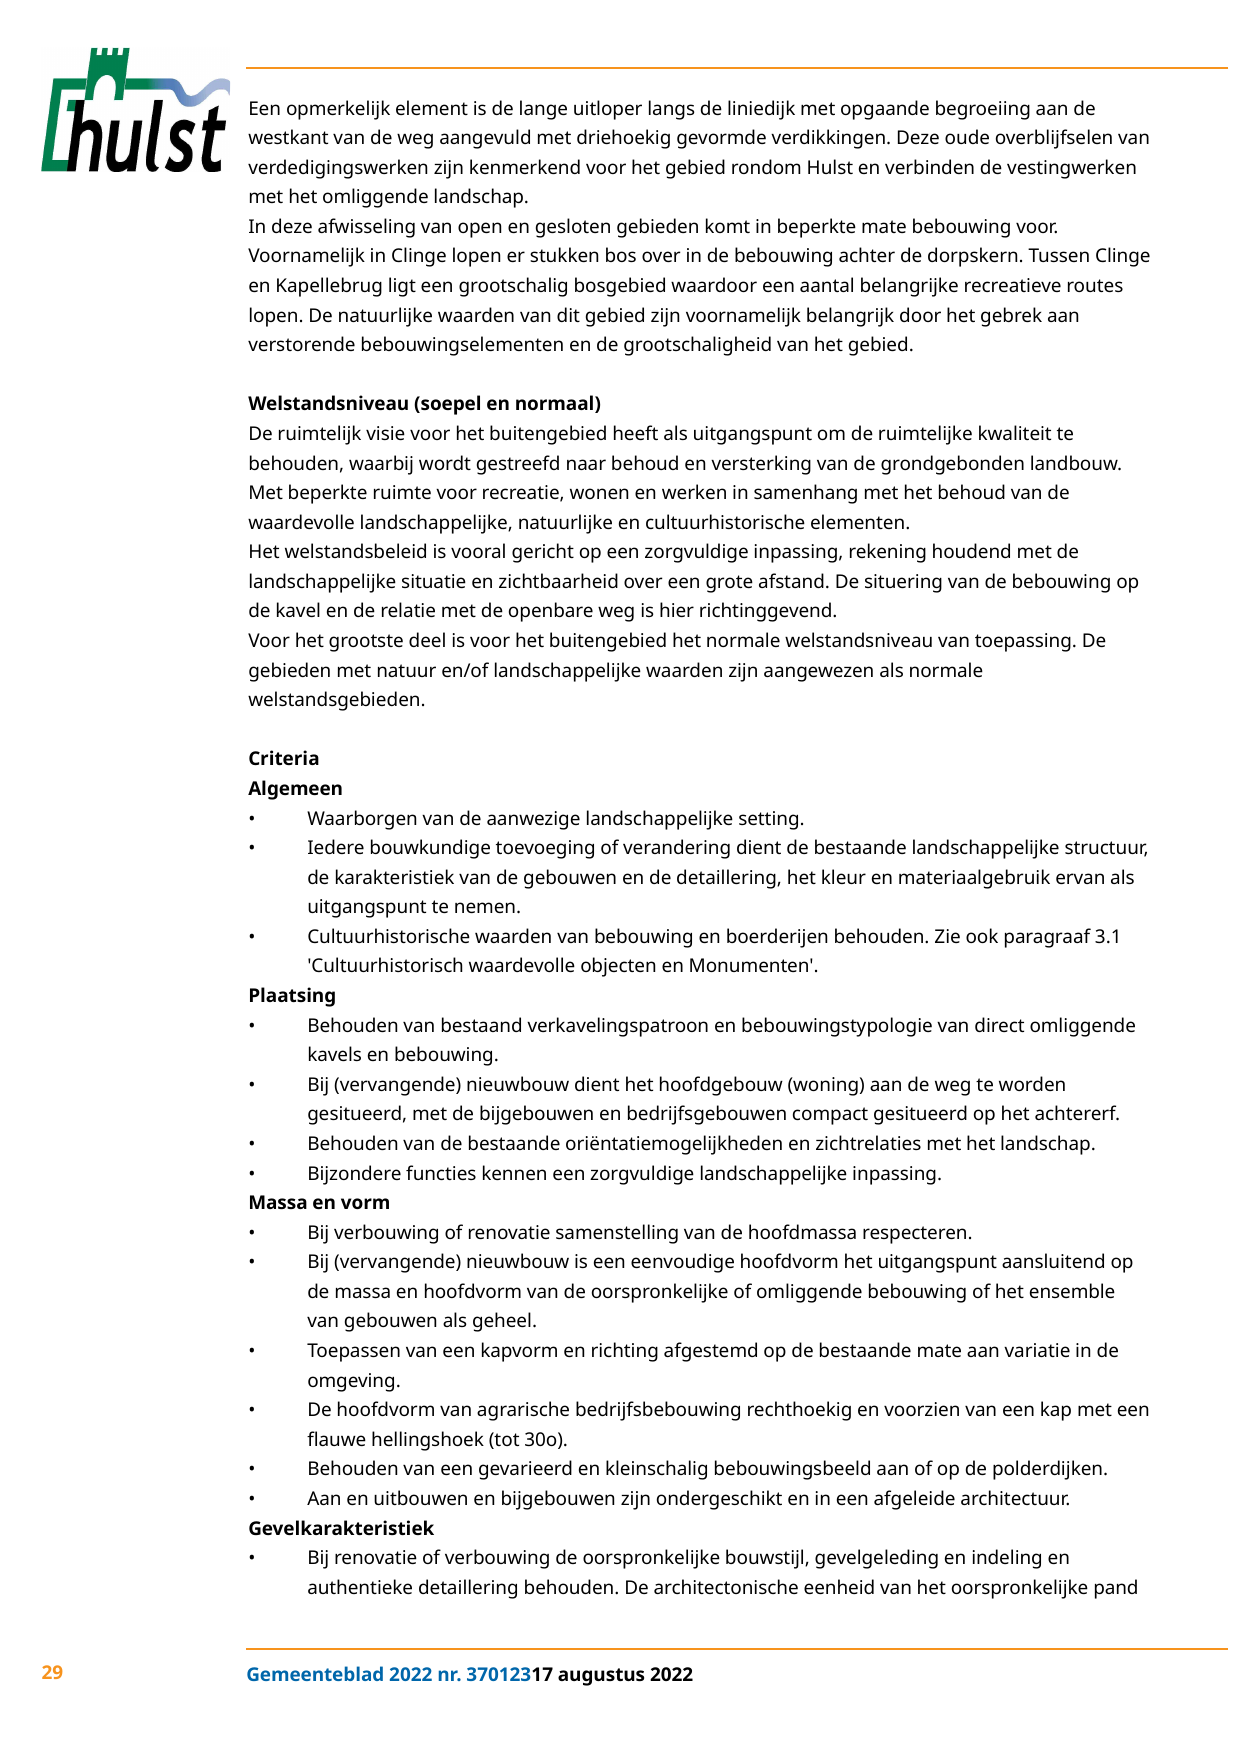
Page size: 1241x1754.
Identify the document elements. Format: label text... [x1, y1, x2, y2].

text Gevelkarakteristiek [248, 1515, 1152, 1541]
text Plaatsing [248, 982, 1152, 1008]
text Massa en vorm [248, 1189, 1152, 1215]
list Bij renovatie of verbouwing de oorspronkelijke bouwstijl, gevelgeleding en indeling en authentieke detaillering behouden. De architectonische eenheid van het oorspronkelijke pand [248, 1544, 1152, 1600]
list Cultuurhistorische waarden van bebouwing en boerderijen behouden. Zie ook paragraaf 3.1 'Cultuurhistorisch waardevolle objecten en Monumenten'. [248, 923, 1152, 978]
text Criteria [248, 746, 1152, 771]
text Algemeen [248, 775, 1152, 801]
list Bij verbouwing of renovatie samenstelling van de hoofdmassa respecteren. [248, 1219, 1152, 1245]
list Iedere bouwkundige toevoeging of verandering dient de bestaande landschappelijke structuur, de karakteristiek van de gebouwen en de detaillering, het kleur en materiaalgebruik ervan als uitgangspunt te nemen. [248, 834, 1152, 919]
text De ruimtelijk visie voor het buitengebied heeft als uitgangspunt om de ruimtelijke kwaliteit te behouden, waarbij wordt gestreefd naar behoud en versterking van de grondgebonden landbouw. Met beperkte ruimte voor recreatie, wonen en werken in samenhang met het behoud van de waardevolle landschappelijke, natuurlijke en cultuurhistorische elementen. [248, 420, 1152, 535]
list Bijzondere functies kennen een zorgvuldige landschappelijke inpassing. [248, 1160, 1152, 1186]
picture [41, 47, 231, 172]
text Welstandsniveau (soepel en normaal) [248, 391, 1152, 416]
list Behouden van bestaand verkavelingspatroon en bebouwingstypologie van direct omliggende kavels en bebouwing. [248, 1012, 1152, 1067]
text In deze afwisseling van open en gesloten gebieden komt in beperkte mate bebouwing voor. Voornamelijk in Clinge lopen er stukken bos over in de bebouwing achter de dorpskern. Tussen Clinge en Kapellebrug ligt een grootschalig bosgebied waardoor een aantal belangrijke recreatieve routes lopen. De natuurlijke waarden van dit gebied zijn voornamelijk belangrijk door het gebrek aan verstorende bebouwingselementen en de grootschaligheid van het gebied. [248, 213, 1152, 357]
list De hoofdvorm van agrarische bedrijfsbebouwing rechthoekig en voorzien van een kap met een flauwe hellingshoek (tot 30o). [248, 1396, 1152, 1452]
text Het welstandsbeleid is vooral gericht op een zorgvuldige inpassing, rekening houdend met de landschappelijke situatie en zichtbaarheid over een grote afstand. De situering van de bebouwing op de kavel en de relatie met de openbare weg is hier richtinggevend. [248, 538, 1152, 623]
list Waarborgen van de aanwezige landschappelijke setting. [248, 805, 1152, 831]
list Bij (vervangende) nieuwbouw dient het hoofdgebouw (woning) aan de weg te worden gesitueerd, met de bijgebouwen en bedrijfsgebouwen compact gesitueerd op het achtererf. [248, 1071, 1152, 1126]
text Een opmerkelijk element is de lange uitloper langs de liniedijk met opgaande begroeiing aan de westkant van de weg aangevuld met driehoekig gevormde verdikkingen. Deze oude overblijfselen van verdedigingswerken zijn kenmerkend voor het gebied rondom Hulst en verbinden de vestingwerken met het omliggende landschap. [248, 95, 1152, 209]
list Toepassen van een kapvorm en richting afgestemd op de bestaande mate aan variatie in de omgeving. [248, 1337, 1152, 1393]
text Voor het grootste deel is voor het buitengebied het normale welstandsniveau van toepassing. De gebieden met natuur en/of landschappelijke waarden zijn aangewezen als normale welstandsgebieden. [248, 627, 1152, 712]
list Behouden van de bestaande oriëntatiemogelijkheden en zichtrelaties met het landschap. [248, 1130, 1152, 1156]
list Aan en uitbouwen en bijgebouwen zijn ondergeschikt en in een afgeleide architectuur. [248, 1485, 1152, 1511]
list Behouden van een gevarieerd en kleinschalig bebouwingsbeeld aan of op de polderdijken. [248, 1456, 1152, 1481]
list Bij (vervangende) nieuwbouw is een eenvoudige hoofdvorm het uitgangspunt aansluitend op de massa en hoofdvorm van de oorspronkelijke of omliggende bebouwing of het ensemble van gebouwen als geheel. [248, 1248, 1152, 1333]
